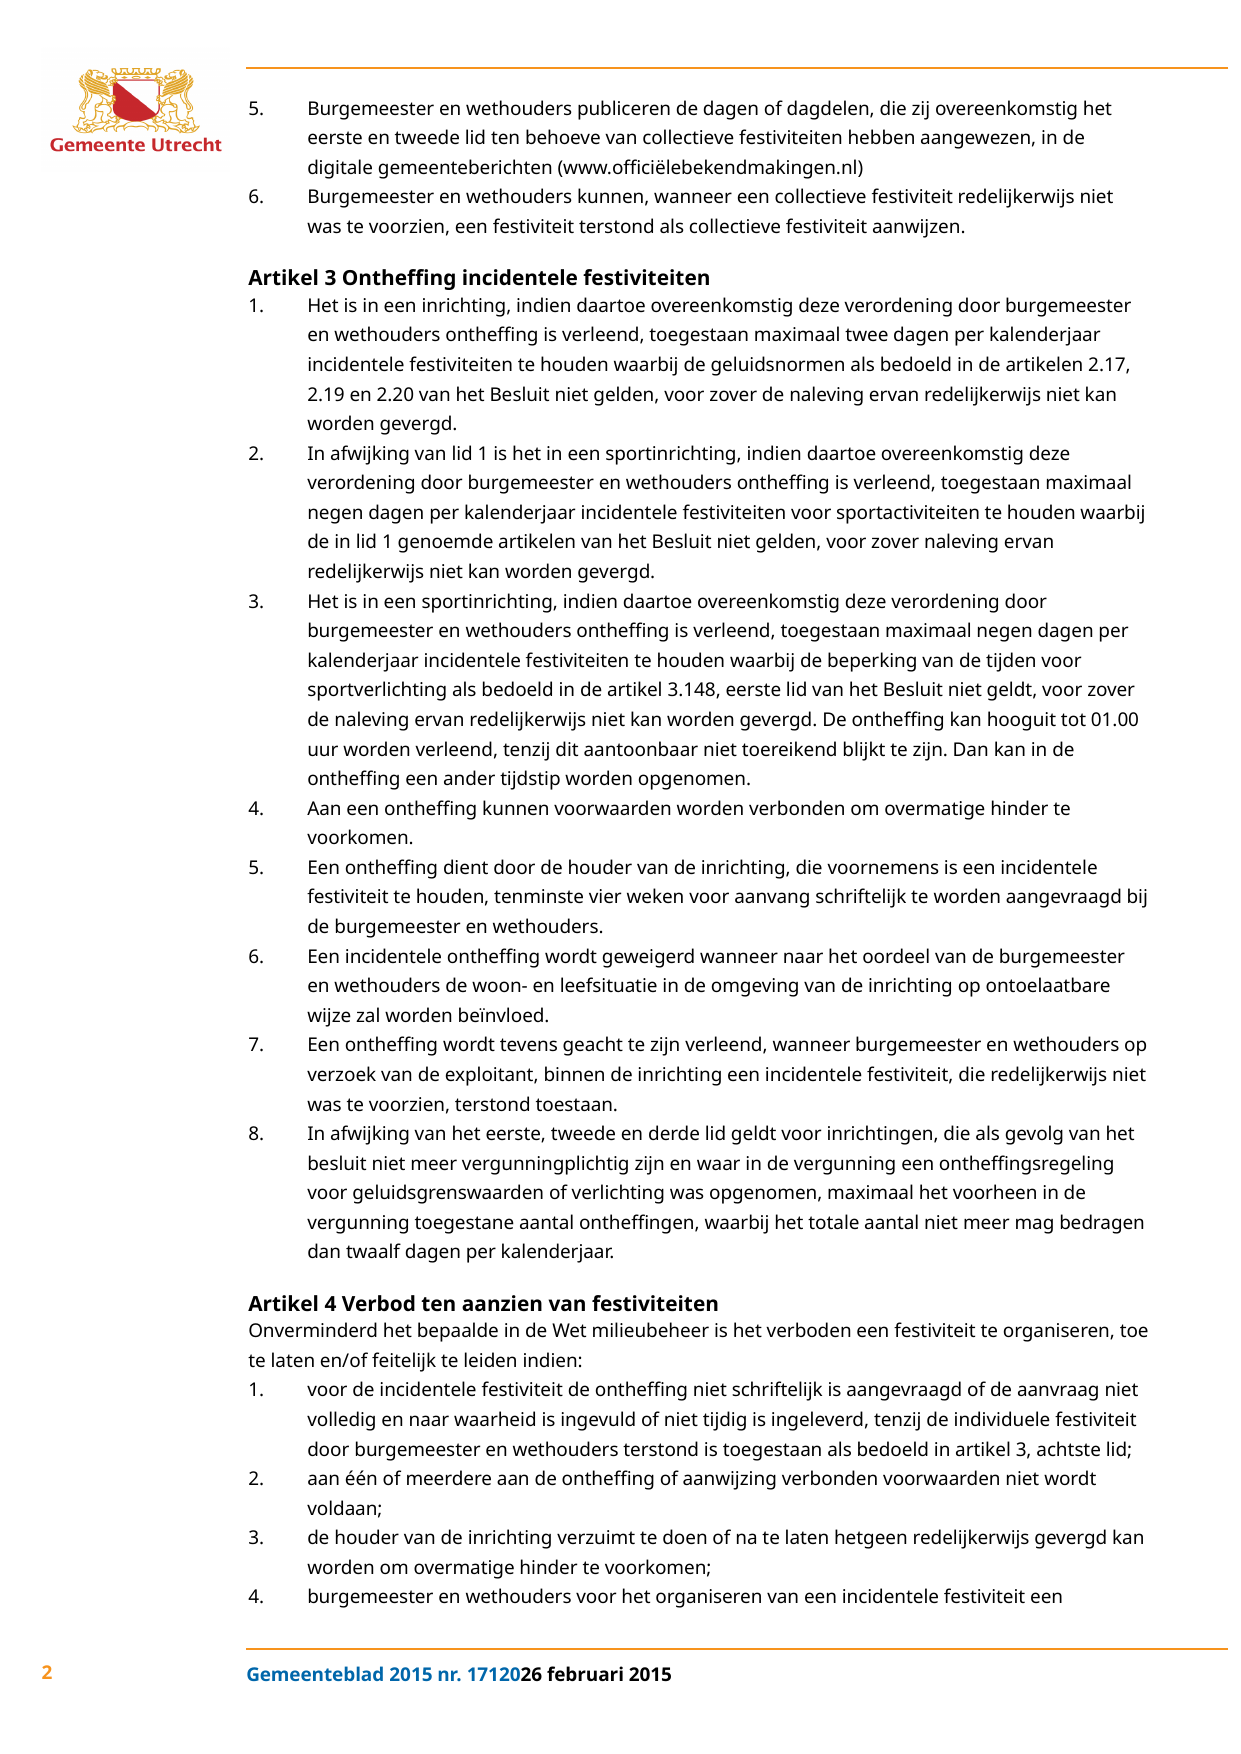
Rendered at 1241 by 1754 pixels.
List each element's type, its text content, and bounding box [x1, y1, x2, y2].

list Een ontheffing wordt tevens geacht te zijn verleend, wanneer burgemeester en wethouders op verzoek van de exploitant, binnen de inrichting een incidentele festiviteit, die redelijkerwijs niet was te voorzien, terstond toestaan. [248, 1032, 1152, 1116]
picture [41, 47, 231, 172]
list burgemeester en wethouders voor het organiseren van een incidentele festiviteit een [248, 1584, 1152, 1609]
text Artikel 3 Ontheffing incidentele festiviteiten [248, 263, 1152, 292]
text Artikel 4 Verbod ten aanzien van festiviteiten [248, 1289, 1152, 1317]
list In afwijking van lid 1 is het in een sportinrichting, indien daartoe overeenkomstig deze verordening door burgemeester en wethouders ontheffing is verleend, toegestaan maximaal negen dagen per kalenderjaar incidentele festiviteiten voor sportactiviteiten te houden waarbij de in lid 1 genoemde artikelen van het Besluit niet gelden, voor zover naleving ervan redelijkerwijs niet kan worden gevergd. [248, 440, 1152, 584]
text Onverminderd het bepaalde in de Wet milieubeheer is het verboden een festiviteit te organiseren, toe te laten en/of feitelijk te leiden indien: [248, 1317, 1152, 1373]
list In afwijking van het eerste, tweede en derde lid geldt voor inrichtingen, die als gevolg van het besluit niet meer vergunningplichtig zijn en waar in de vergunning een ontheffingsregeling voor geluidsgrenswaarden of verlichting was opgenomen, maximaal het voorheen in de vergunning toegestane aantal ontheffingen, waarbij het totale aantal niet meer mag bedragen dan twaalf dagen per kalenderjaar. [248, 1120, 1152, 1264]
list Burgemeester en wethouders kunnen, wanneer een collectieve festiviteit redelijkerwijs niet was te voorzien, een festiviteit terstond als collectieve festiviteit aanwijzen. [248, 183, 1152, 239]
list Het is in een inrichting, indien daartoe overeenkomstig deze verordening door burgemeester en wethouders ontheffing is verleend, toegestaan maximaal twee dagen per kalenderjaar incidentele festiviteiten te houden waarbij de geluidsnormen als bedoeld in de artikelen 2.17, 2.19 en 2.20 van het Besluit niet gelden, voor zover de naleving ervan redelijkerwijs niet kan worden gevergd. [248, 292, 1152, 436]
list Aan een ontheffing kunnen voorwaarden worden verbonden om overmatige hinder te voorkomen. [248, 795, 1152, 850]
list aan één of meerdere aan de ontheffing of aanwijzing verbonden voorwaarden niet wordt voldaan; [248, 1465, 1152, 1521]
list Een ontheffing dient door de houder van de inrichting, die voornemens is een incidentele festiviteit te houden, tenminste vier weken voor aanvang schriftelijk te worden aangevraagd bij de burgemeester en wethouders. [248, 854, 1152, 939]
list Het is in een sportinrichting, indien daartoe overeenkomstig deze verordening door burgemeester en wethouders ontheffing is verleend, toegestaan maximaal negen dagen per kalenderjaar incidentele festiviteiten te houden waarbij de beperking van de tijden voor sportverlichting als bedoeld in de artikel 3.148, eerste lid van het Besluit niet geldt, voor zover de naleving ervan redelijkerwijs niet kan worden gevergd. De ontheffing kan hooguit tot 01.00 uur worden verleend, tenzij dit aantoonbaar niet toereikend blijkt te zijn. Dan kan in de ontheffing een ander tijdstip worden opgenomen. [248, 588, 1152, 791]
list voor de incidentele festiviteit de ontheffing niet schriftelijk is aangevraagd of de aanvraag niet volledig en naar waarheid is ingevuld of niet tijdig is ingeleverd, tenzij de individuele festiviteit door burgemeester en wethouders terstond is toegestaan als bedoeld in artikel 3, achtste lid; [248, 1377, 1152, 1462]
list de houder van de inrichting verzuimt te doen of na te laten hetgeen redelijkerwijs gevergd kan worden om overmatige hinder te voorkomen; [248, 1524, 1152, 1580]
list Burgemeester en wethouders publiceren de dagen of dagdelen, die zij overeenkomstig het eerste en tweede lid ten behoeve van collectieve festiviteiten hebben aangewezen, in de digitale gemeenteberichten (www.officiëlebekendmakingen.nl) [248, 95, 1152, 180]
list Een incidentele ontheffing wordt geweigerd wanneer naar het oordeel van de burgemeester en wethouders de woon- en leefsituatie in de omgeving van de inrichting op ontoelaatbare wijze zal worden beïnvloed. [248, 943, 1152, 1028]
